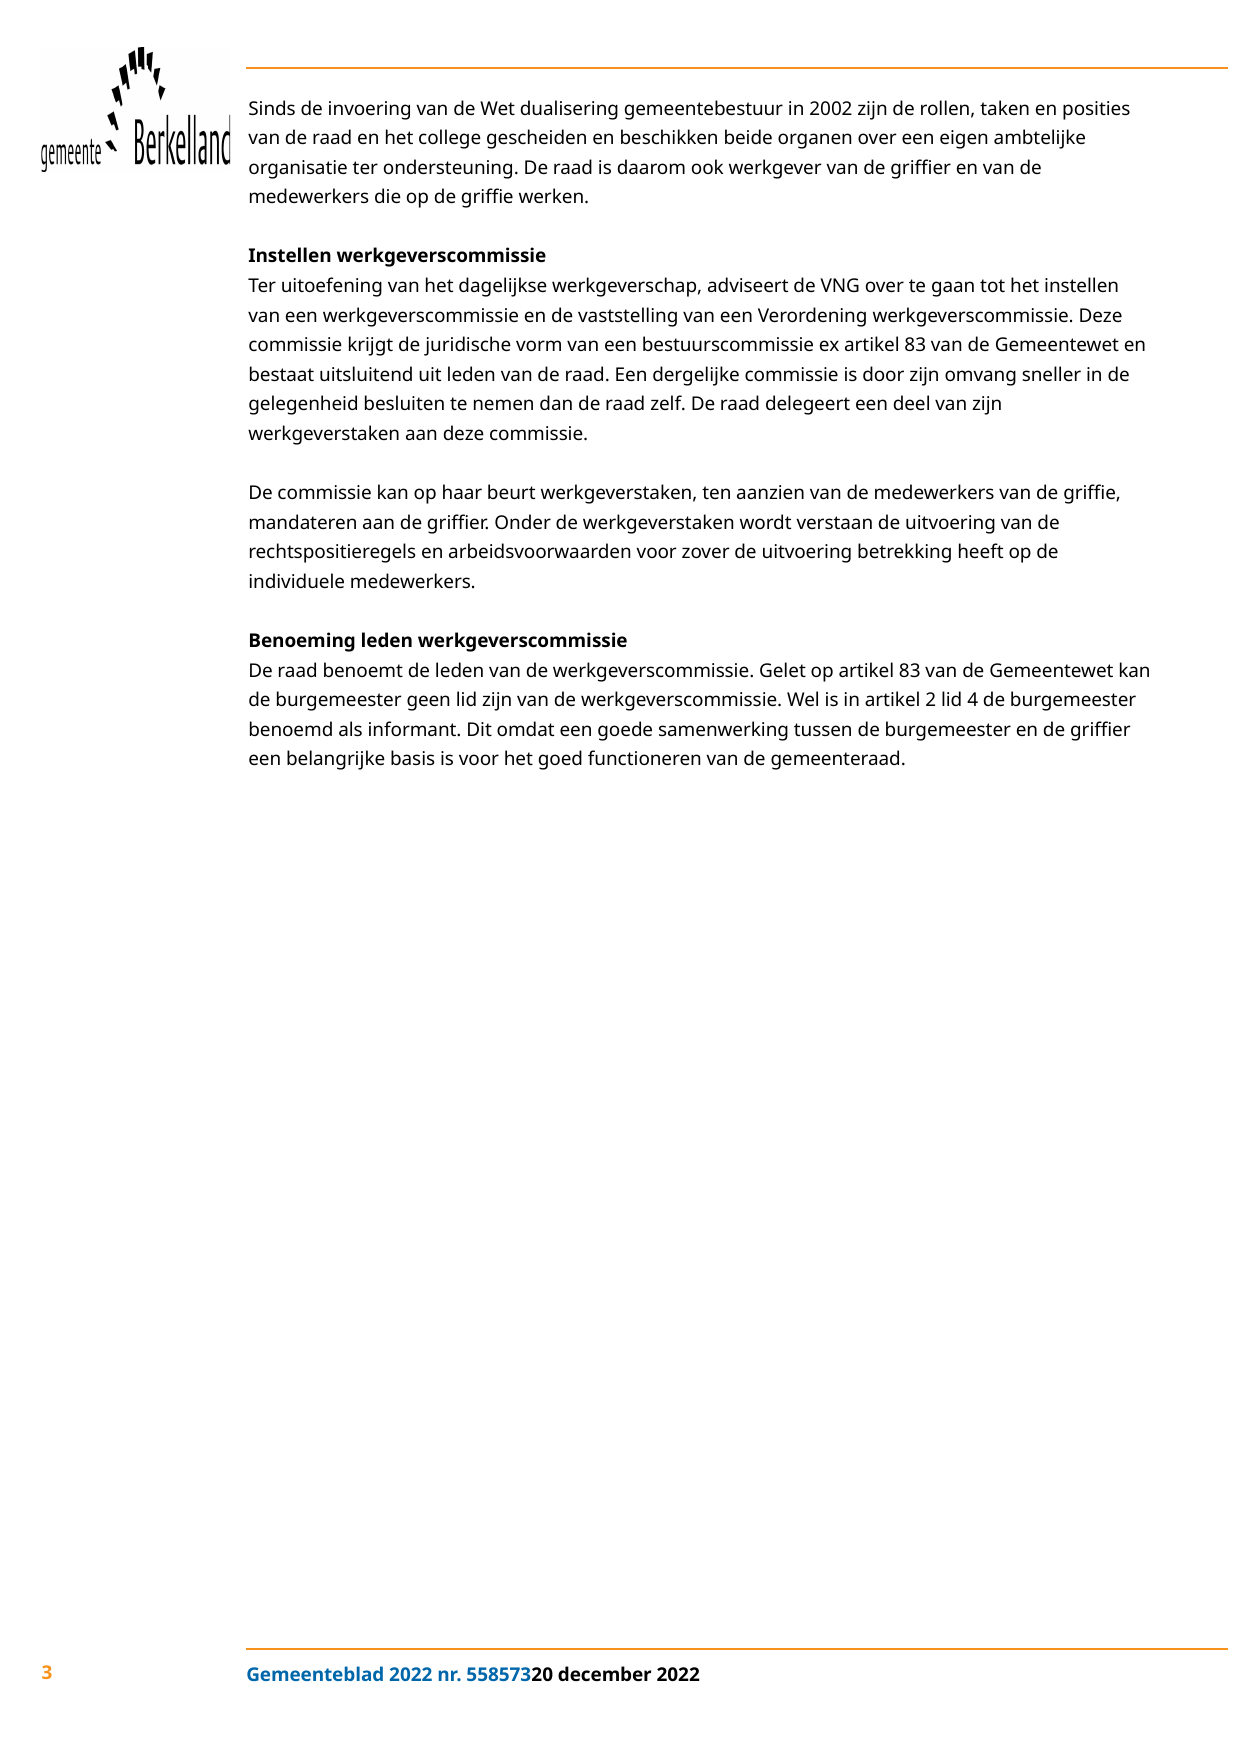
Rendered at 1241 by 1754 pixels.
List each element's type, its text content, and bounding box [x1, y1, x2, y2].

text De raad benoemt de leden van de werkgeverscommissie. Gelet op artikel 83 van de Gemeentewet kan de burgemeester geen lid zijn van de werkgeverscommissie. Wel is in artikel 2 lid 4 de burgemeester benoemd als informant. Dit omdat een goede samenwerking tussen de burgemeester en de griffier een belangrijke basis is voor het goed functioneren van de gemeenteraad. [248, 657, 1152, 771]
text Benoeming leden werkgeverscommissie [248, 627, 1152, 653]
picture [41, 47, 231, 172]
text Sinds de invoering van de Wet dualisering gemeentebestuur in 2002 zijn de rollen, taken en posities van de raad en het college gescheiden en beschikken beide organen over een eigen ambtelijke organisatie ter ondersteuning. De raad is daarom ook werkgever van de griffier en van de medewerkers die op de griffie werken. [248, 95, 1152, 209]
text De commissie kan op haar beurt werkgeverstaken, ten aanzien van de medewerkers van de griffie, mandateren aan de griffier. Onder de werkgeverstaken wordt verstaan de uitvoering van de rechtspositieregels en arbeidsvoorwaarden voor zover de uitvoering betrekking heeft op de individuele medewerkers. [248, 479, 1152, 594]
text Instellen werkgeverscommissie [248, 243, 1152, 268]
text Ter uitoefening van het dagelijkse werkgeverschap, adviseert de VNG over te gaan tot het instellen van een werkgeverscommissie en de vaststelling van een Verordening werkgeverscommissie. Deze commissie krijgt de juridische vorm van een bestuurscommissie ex artikel 83 van de Gemeentewet en bestaat uitsluitend uit leden van de raad. Een dergelijke commissie is door zijn omvang sneller in de gelegenheid besluiten te nemen dan de raad zelf. De raad delegeert een deel van zijn werkgeverstaken aan deze commissie. [248, 272, 1152, 446]
